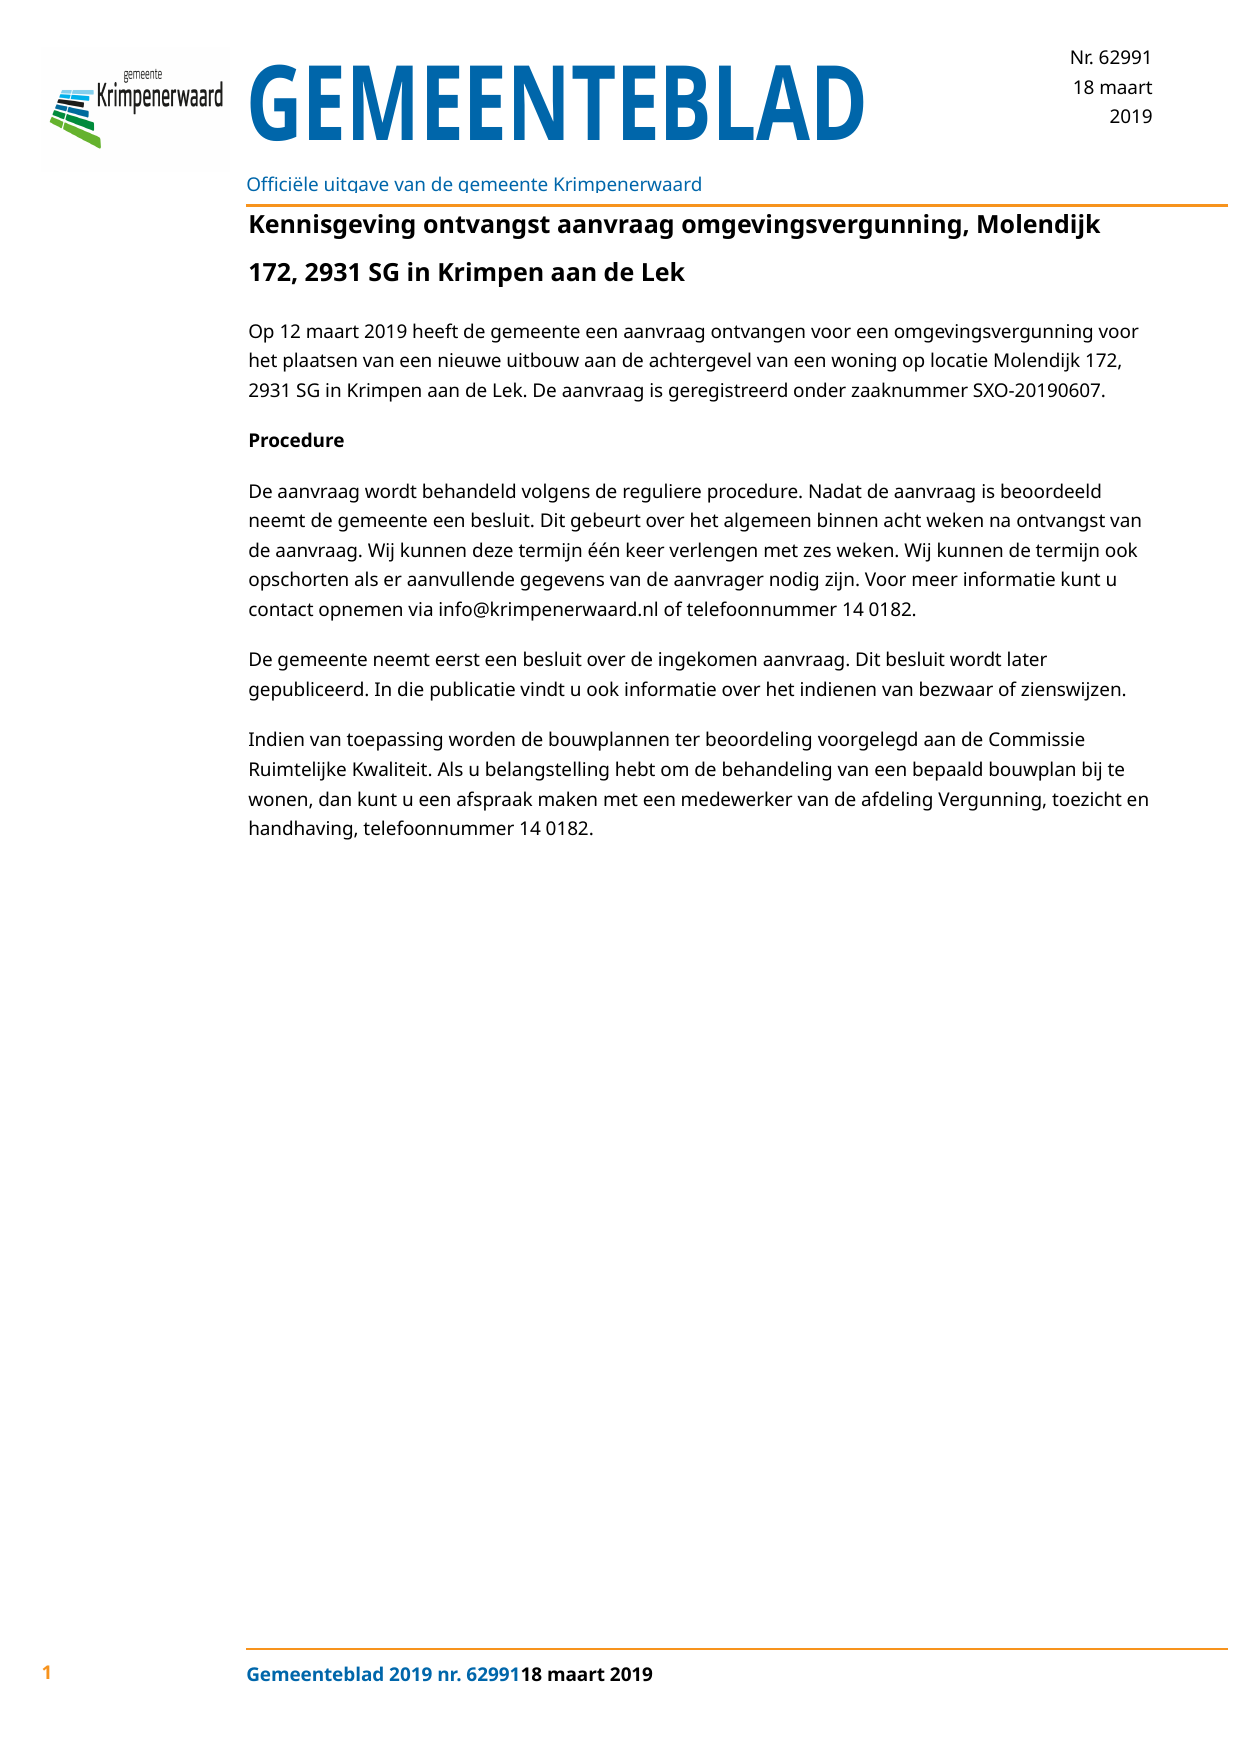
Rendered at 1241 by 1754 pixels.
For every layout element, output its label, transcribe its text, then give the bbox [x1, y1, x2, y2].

text Op 12 maart 2019 heeft de gemeente een aanvraag ontvangen voor een omgevingsvergunning voor het plaatsen van een nieuwe uitbouw aan de achtergevel van een woning op locatie Molendijk 172, 2931 SG in Krimpen aan de Lek. De aanvraag is geregistreerd onder zaaknummer SXO-20190607. [248, 318, 1152, 403]
text Kennisgeving ontvangst aanvraag omgevingsvergunning, Molendijk 172, 2931 SG in Krimpen aan de Lek [248, 207, 1152, 288]
text De gemeente neemt eerst een besluit over de ingekomen aanvraag. Dit besluit wordt later gepubliceerd. In die publicatie vindt u ook informatie over het indienen van bezwaar of zienswijzen. [248, 647, 1152, 702]
picture [41, 47, 231, 172]
text De aanvraag wordt behandeld volgens de reguliere procedure. Nadat de aanvraag is beoordeeld neemt de gemeente een besluit. Dit gebeurt over het algemeen binnen acht weken na ontvangst van de aanvraag. Wij kunnen deze termijn één keer verlengen met zes weken. Wij kunnen de termijn ook opschorten als er aanvullende gegevens van de aanvrager nodig zijn. Voor meer informatie kunt u contact opnemen via info@krimpenerwaard.nl of telefoonnummer 14 0182. [248, 478, 1152, 622]
text Indien van toepassing worden de bouwplannen ter beoordeling voorgelegd aan de Commissie Ruimtelijke Kwaliteit. Als u belangstelling hebt om de behandeling van een bepaald bouwplan bij te wonen, dan kunt u een afspraak maken met een medewerker van de afdeling Vergunning, toezicht en handhaving, telefoonnummer 14 0182. [248, 727, 1152, 841]
text Procedure [248, 427, 1152, 453]
